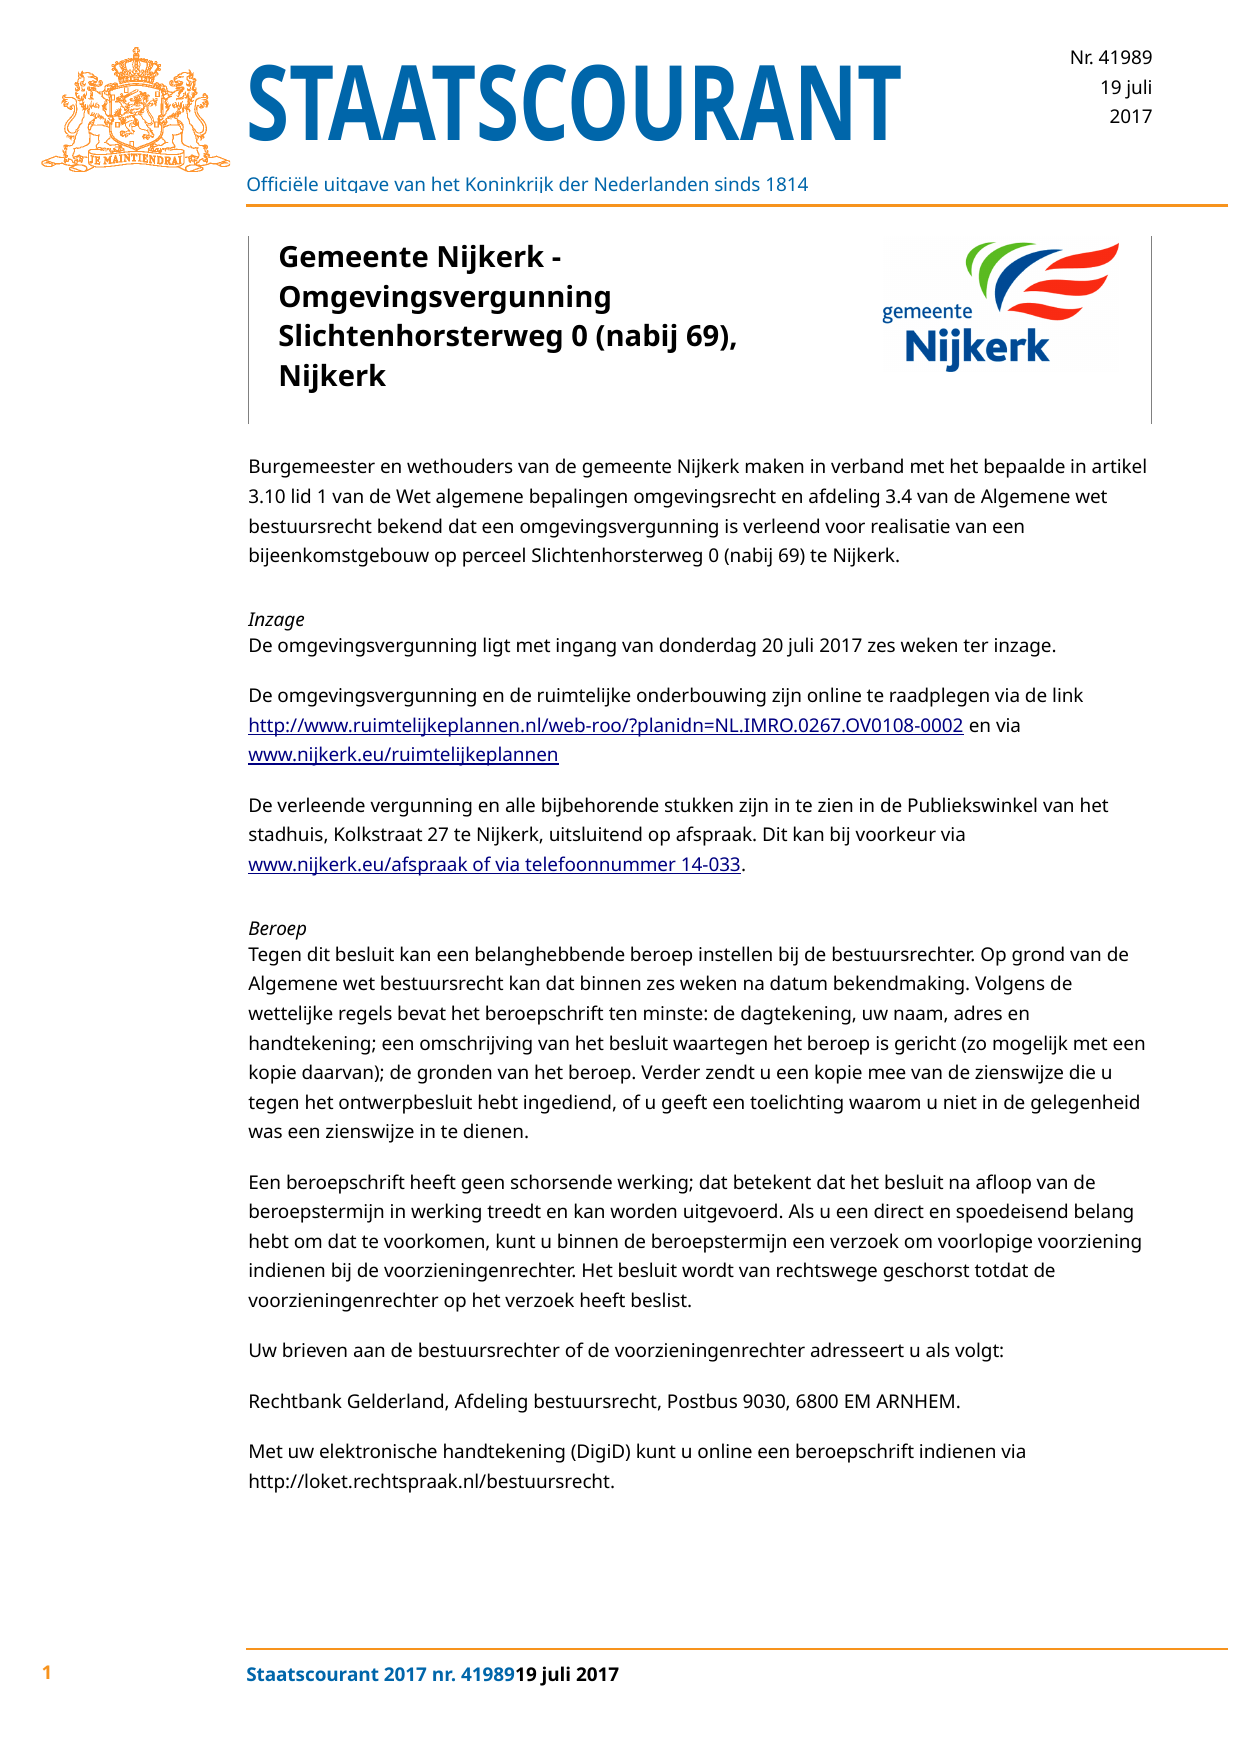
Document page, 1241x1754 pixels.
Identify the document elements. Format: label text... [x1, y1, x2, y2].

text Met uw elektronische handtekening (DigiD) kunt u online een beroepschrift indienen via http://loket.rechtspraak.nl/bestuursrecht. [248, 1438, 1152, 1494]
text Burgemeester en wethouders van de gemeente Nijkerk maken in verband met het bepaalde in artikel 3.10 lid 1 van de Wet algemene bepalingen omgevingsrecht en afdeling 3.4 van de Algemene wet bestuursrecht bekend dat een omgevingsvergunning is verleend voor realisatie van een bijeenkomstgebouw op perceel Slichtenhorsterweg 0 (nabij 69) te Nijkerk. [248, 454, 1152, 568]
text De verleende vergunning en alle bijbehorende stukken zijn in te zien in de Publiekswinkel van het stadhuis, Kolkstraat 27 te Nijkerk, uitsluitend op afspraak. Dit kan bij voorkeur via www.nijkerk.eu/afspraak of via telefoonnummer 14-033. [248, 792, 1152, 877]
text Rechtbank Gelderland, Afdeling bestuursrecht, Postbus 9030, 6800 EM ARNHEM. [248, 1388, 1152, 1414]
text Inzage [248, 606, 1152, 632]
text De omgevingsvergunning en de ruimtelijke onderbouwing zijn online te raadplegen via de link http://www.ruimtelijkeplannen.nl/web-roo/?planidn=NL.IMRO.0267.OV0108-0002 en via www.nijkerk.eu/ruimtelijkeplannen [248, 682, 1152, 767]
text Een beroepschrift heeft geen schorsende werking; dat betekent dat het besluit na afloop van de beroepstermijn in werking treedt en kan worden uitgevoerd. Als u een direct en spoedeisend belang hebt om dat te voorkomen, kunt u binnen de beroepstermijn een verzoek om voorlopige voorziening indienen bij de voorzieningenrechter. Het besluit wordt van rechtswege geschorst totdat de voorzieningenrechter op het verzoek heeft beslist. [248, 1169, 1152, 1313]
table_header Gemeente Nijkerk - Omgevingsvergunning Slichtenhorsterweg 0 (nabij 69), Nijkerk [249, 236, 850, 424]
table_header [850, 236, 1151, 424]
picture [41, 47, 231, 172]
text De omgevingsvergunning ligt met ingang van donderdag 20 juli 2017 zes weken ter inzage. [248, 632, 1152, 658]
picture [882, 236, 1119, 372]
text Tegen dit besluit kan een belanghebbende beroep instellen bij de bestuursrechter. Op grond van de Algemene wet bestuursrecht kan dat binnen zes weken na datum bekendmaking. Volgens de wettelijke regels bevat het beroepschrift ten minste: de dagtekening, uw naam, adres en handtekening; een omschrijving van het besluit waartegen het beroep is gericht (zo mogelijk met een kopie daarvan); de gronden van het beroep. Verder zendt u een kopie mee van de zienswijze die u tegen het ontwerpbesluit hebt ingediend, of u geeft een toelichting waarom u niet in de gelegenheid was een zienswijze in te dienen. [248, 941, 1152, 1144]
text Uw brieven aan de bestuursrechter of de voorzieningenrechter adresseert u als volgt: [248, 1338, 1152, 1363]
text Beroep [248, 915, 1152, 941]
